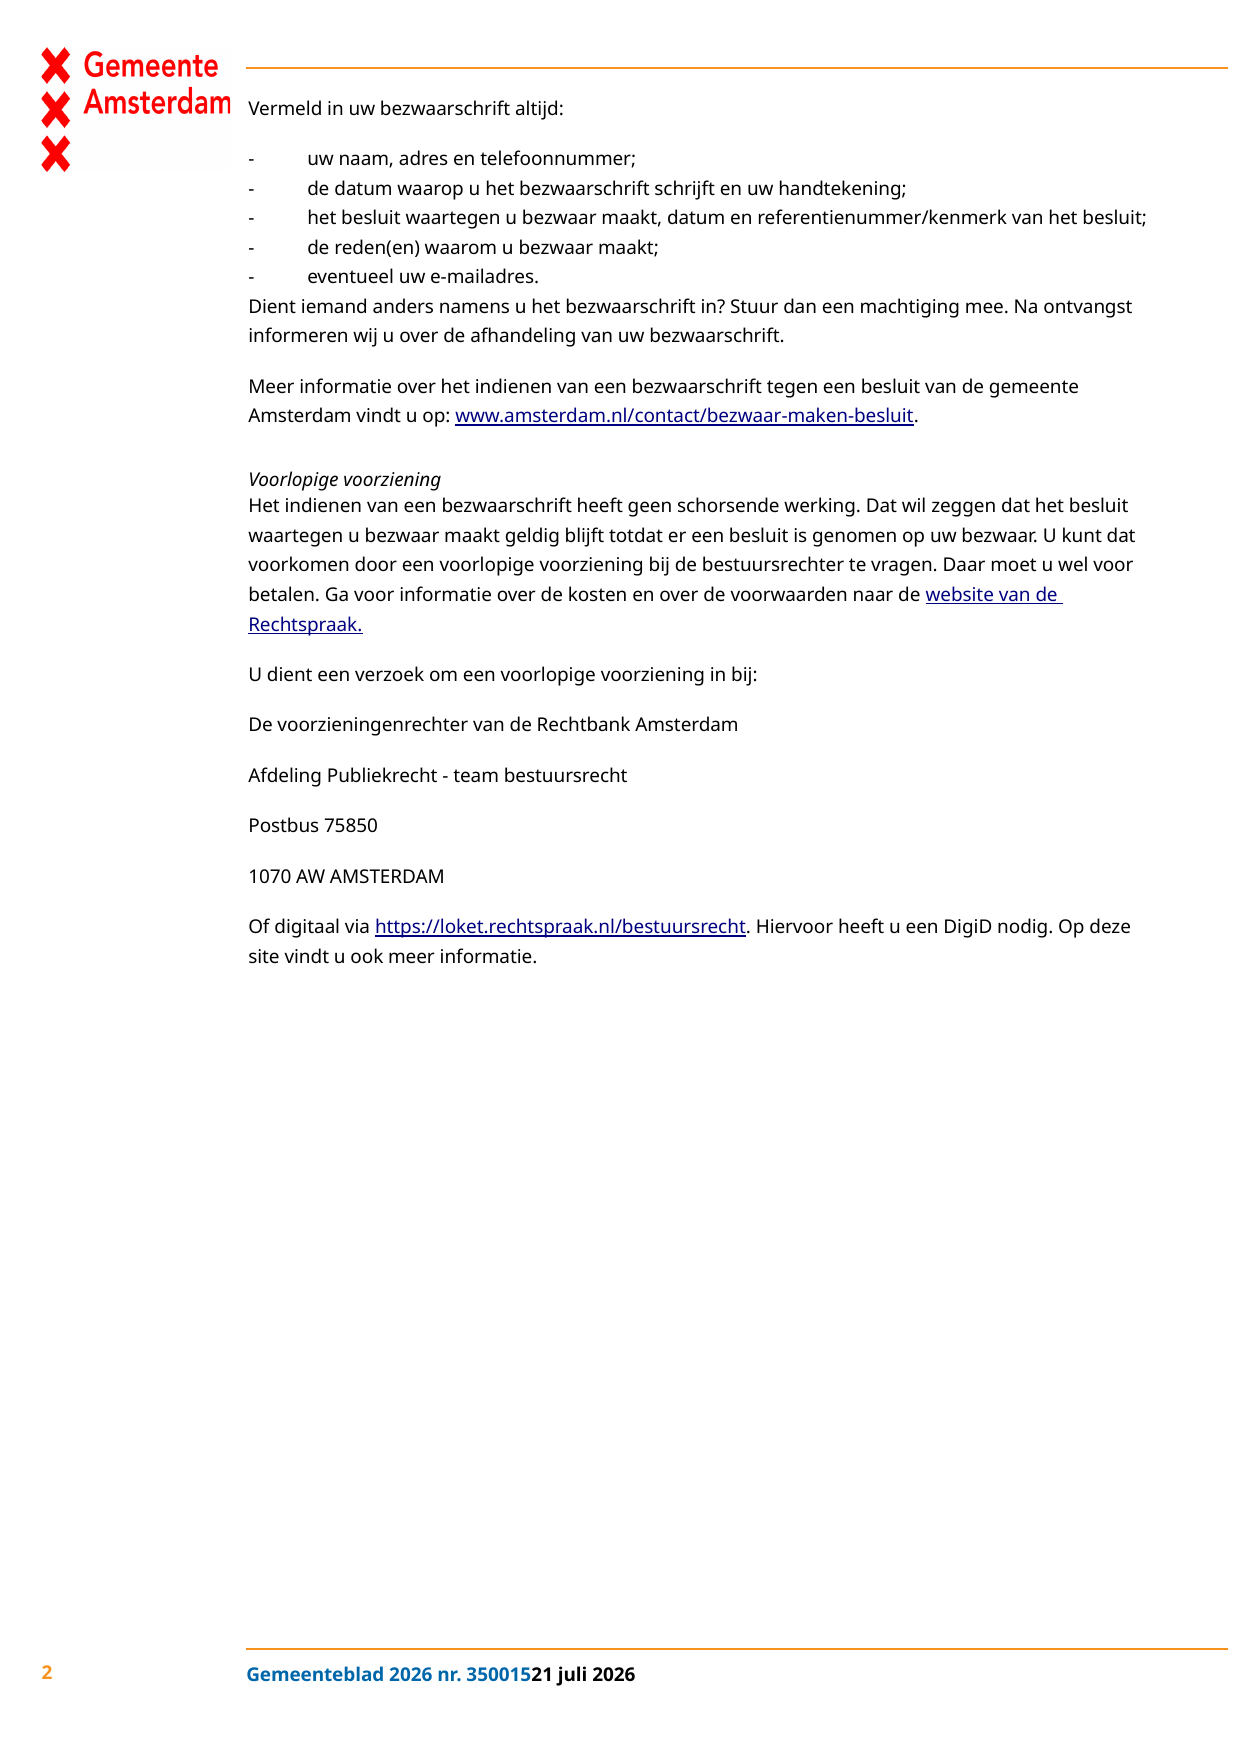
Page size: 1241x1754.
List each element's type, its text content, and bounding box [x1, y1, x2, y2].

text De voorzieningenrechter van de Rechtbank Amsterdam [248, 712, 1152, 737]
text Postbus 75850 [248, 812, 1152, 838]
list de datum waarop u het bezwaarschrift schrijft en uw handtekening; [248, 175, 1152, 201]
text Vermeld in uw bezwaarschrift altijd: [248, 95, 1152, 121]
list uw naam, adres en telefoonnummer; [248, 145, 1152, 171]
text Voorlopige voorziening [248, 467, 1152, 492]
text Dient iemand anders namens u het bezwaarschrift in? Stuur dan een machtiging mee. Na ontvangst informeren wij u over de afhandeling van uw bezwaarschrift. [248, 293, 1152, 348]
list eventueel uw e-mailadres. [248, 263, 1152, 289]
list het besluit waartegen u bezwaar maakt, datum en referentienummer/kenmerk van het besluit; [248, 204, 1152, 230]
text 1070 AW AMSTERDAM [248, 863, 1152, 888]
text U dient een verzoek om een voorlopige voorziening in bij: [248, 661, 1152, 687]
text Meer informatie over het indienen van een bezwaarschrift tegen een besluit van de gemeente Amsterdam vindt u op: www.amsterdam.nl/contact/bezwaar-maken-besluit. [248, 373, 1152, 428]
text Het indienen van een bezwaarschrift heeft geen schorsende werking. Dat wil zeggen dat het besluit waartegen u bezwaar maakt geldig blijft totdat er een besluit is genomen op uw bezwaar. U kunt dat voorkomen door een voorlopige voorziening bij de bestuursrechter te vragen. Daar moet u wel voor betalen. Ga voor informatie over de kosten en over de voorwaarden naar de website van de Rechtspraak. [248, 492, 1152, 636]
picture [41, 47, 231, 172]
list de reden(en) waarom u bezwaar maakt; [248, 234, 1152, 260]
text Of digitaal via https://loket.rechtspraak.nl/bestuursrecht. Hiervoor heeft u een DigiD nodig. Op deze site vindt u ook meer informatie. [248, 913, 1152, 968]
text Afdeling Publiekrecht - team bestuursrecht [248, 762, 1152, 788]
